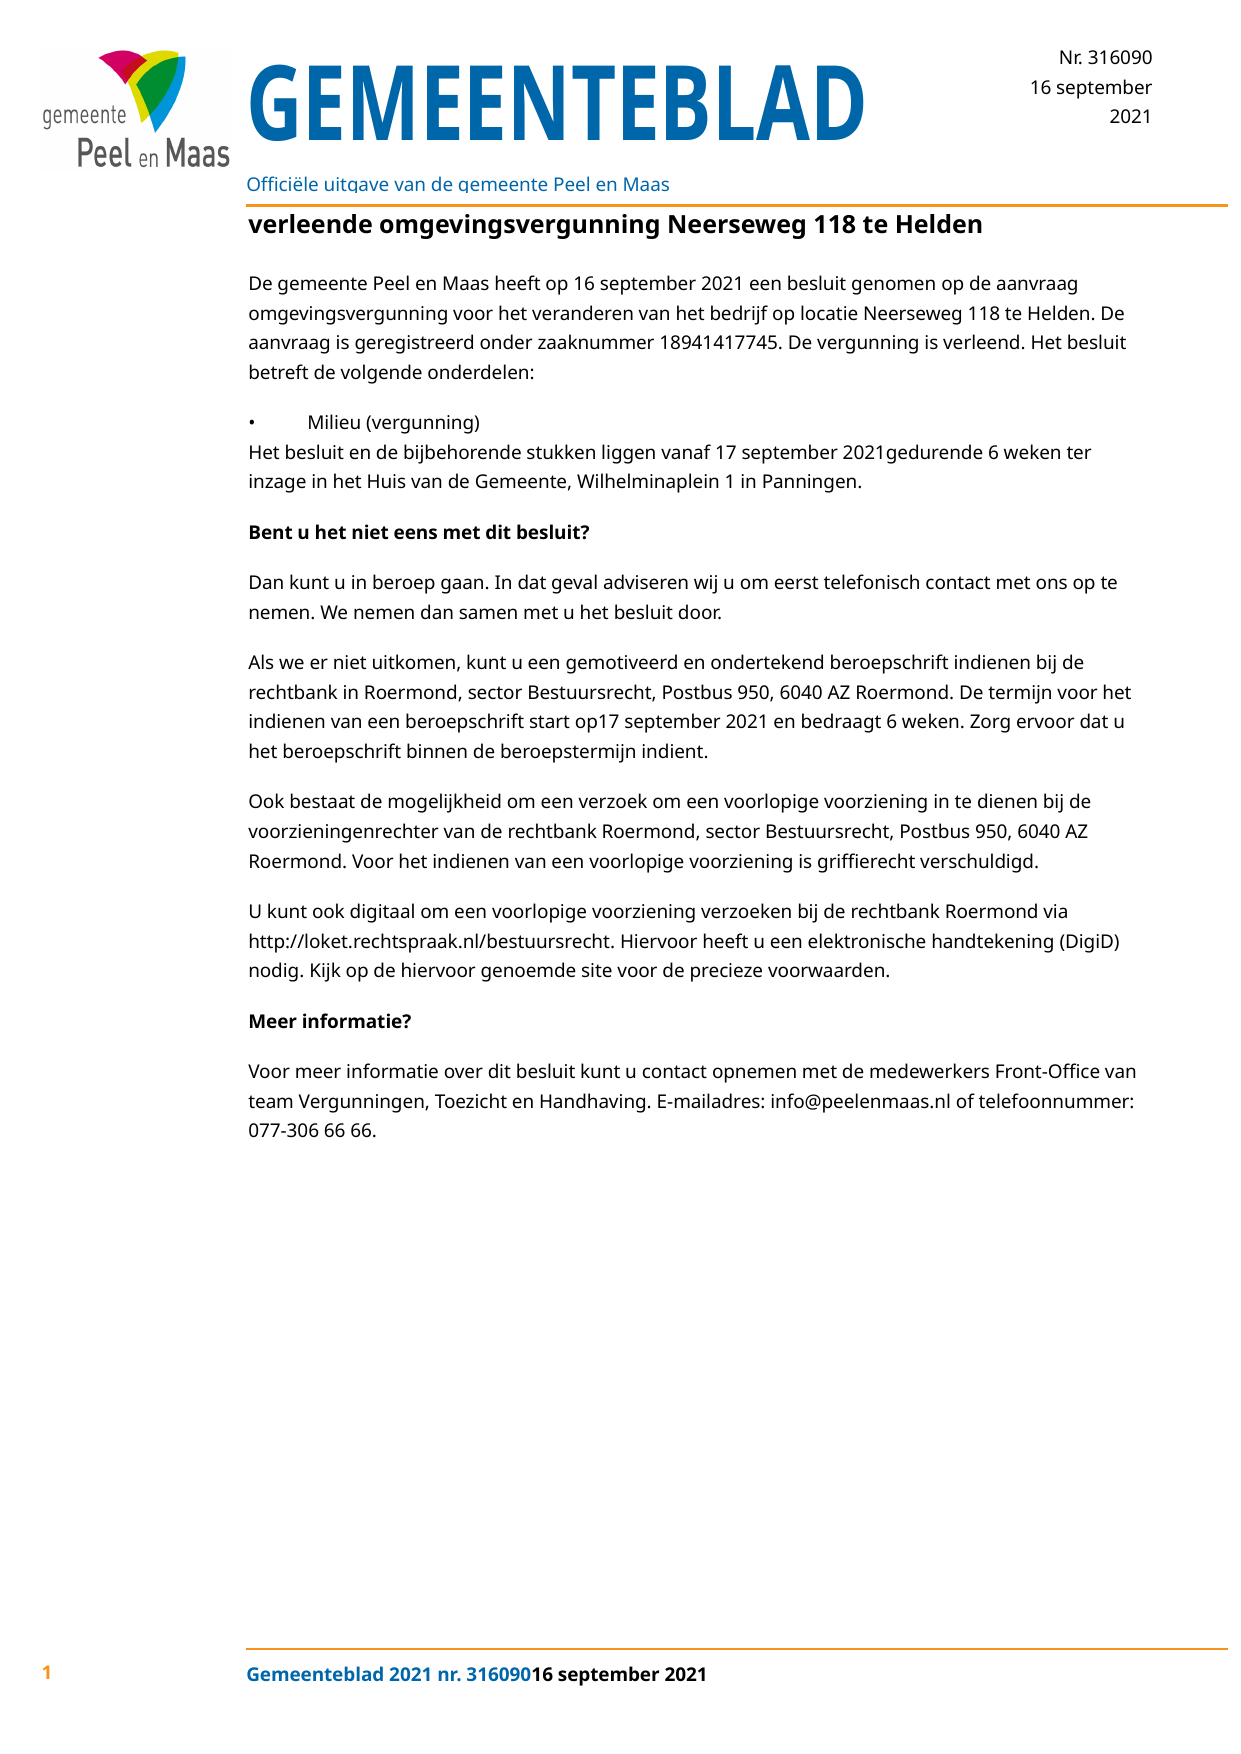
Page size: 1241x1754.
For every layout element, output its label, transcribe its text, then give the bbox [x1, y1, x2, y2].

text U kunt ook digitaal om een voorlopige voorziening verzoeken bij de rechtbank Roermond via http://loket.rechtspraak.nl/bestuursrecht. Hiervoor heeft u een elektronische handtekening (DigiD) nodig. Kijk op de hiervoor genoemde site voor de precieze voorwaarden. [248, 898, 1152, 983]
picture [41, 47, 231, 172]
text Voor meer informatie over dit besluit kunt u contact opnemen met de medewerkers Front-Office van team Vergunningen, Toezicht en Handhaving. E-mailadres: info@peelenmaas.nl of telefoonnummer: 077-306 66 66. [248, 1058, 1152, 1143]
text Als we er niet uitkomen, kunt u een gemotiveerd en ondertekend beroepschrift indienen bij de rechtbank in Roermond, sector Bestuursrecht, Postbus 950, 6040 AZ Roermond. De termijn voor het indienen van een beroepschrift start op17 september 2021 en bedraagt 6 weken. Zorg ervoor dat u het beroepschrift binnen de beroepstermijn indient. [248, 649, 1152, 764]
text Bent u het niet eens met dit besluit? [248, 519, 1152, 545]
text Meer informatie? [248, 1008, 1152, 1033]
text Ook bestaat de mogelijkheid om een verzoek om een voorlopige voorziening in te dienen bij de voorzieningenrechter van de rechtbank Roermond, sector Bestuursrecht, Postbus 950, 6040 AZ Roermond. Voor het indienen van een voorlopige voorziening is griffierecht verschuldigd. [248, 789, 1152, 873]
list Milieu (vergunning) [248, 409, 1152, 435]
text Dan kunt u in beroep gaan. In dat geval adviseren wij u om eerst telefonisch contact met ons op te nemen. We nemen dan samen met u het besluit door. [248, 569, 1152, 625]
text verleende omgevingsvergunning Neerseweg 118 te Helden [248, 207, 1152, 241]
text De gemeente Peel en Maas heeft op 16 september 2021 een besluit genomen op de aanvraag omgevingsvergunning voor het veranderen van het bedrijf op locatie Neerseweg 118 te Helden. De aanvraag is geregistreerd onder zaaknummer 18941417745. De vergunning is verleend. Het besluit betreft de volgende onderdelen: [248, 270, 1152, 385]
text Het besluit en de bijbehorende stukken liggen vanaf 17 september 2021gedurende 6 weken ter inzage in het Huis van de Gemeente, Wilhelminaplein 1 in Panningen. [248, 439, 1152, 494]
